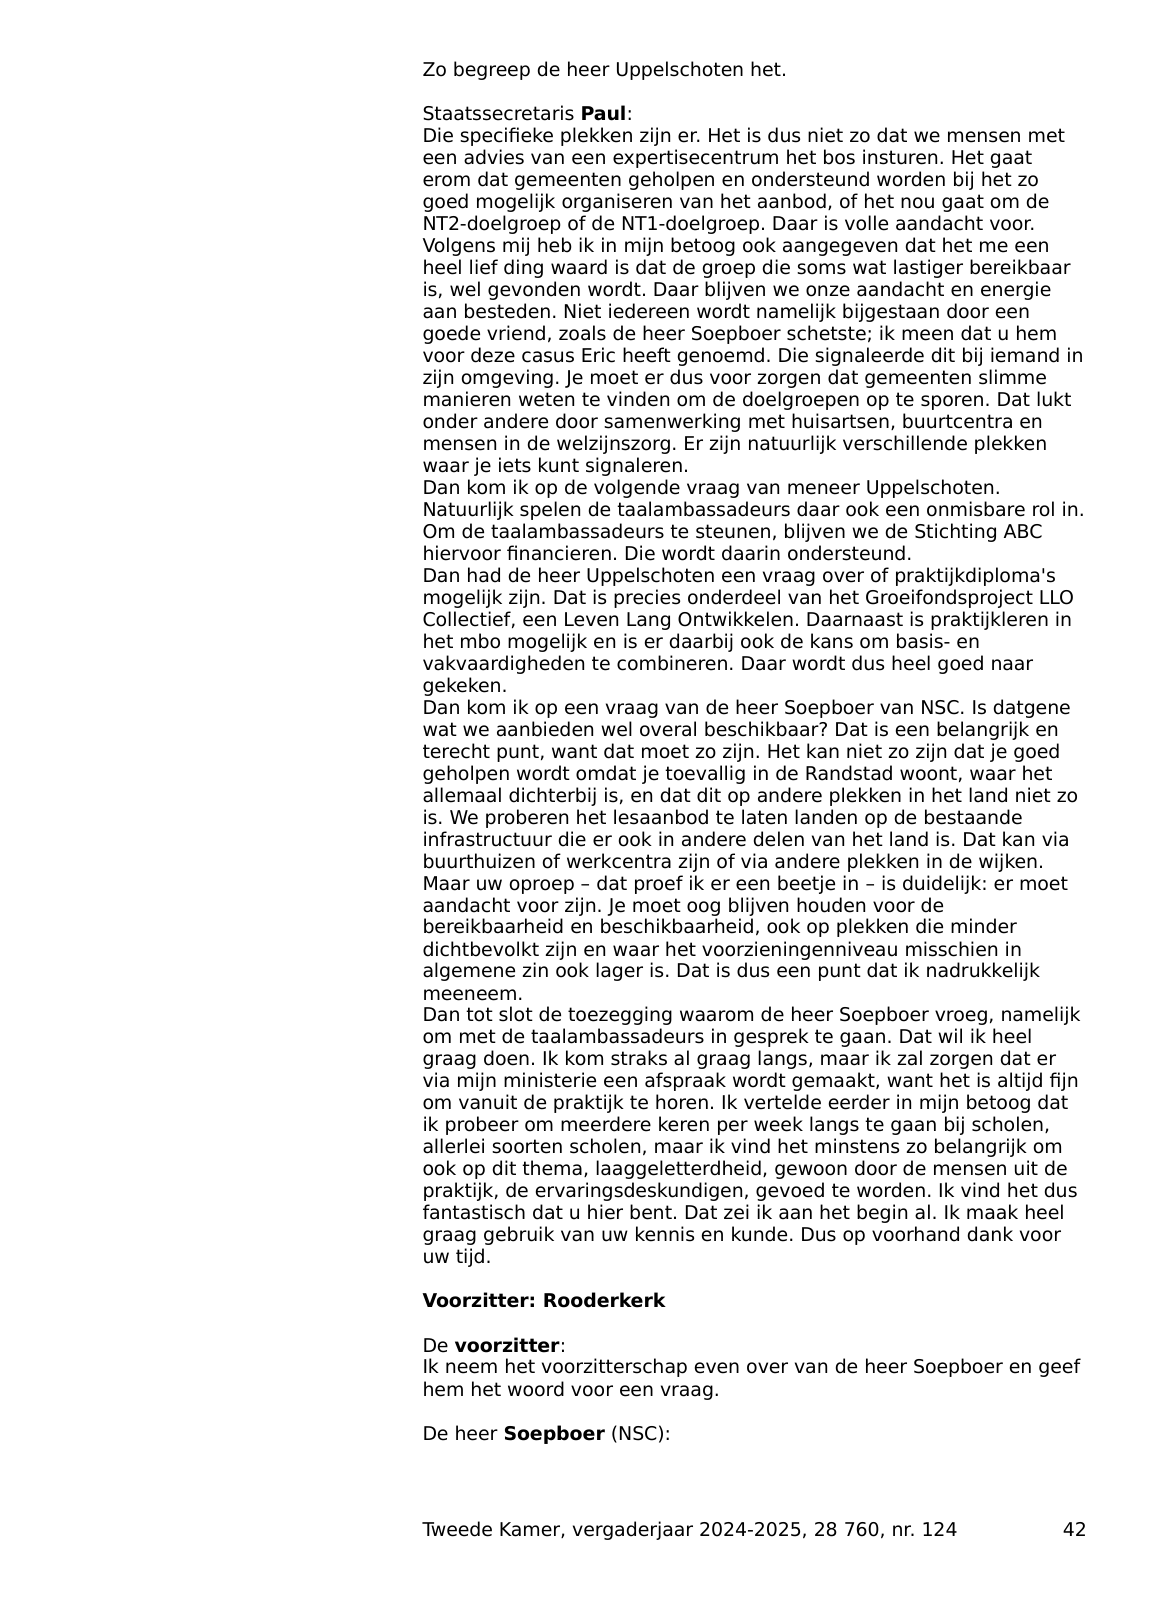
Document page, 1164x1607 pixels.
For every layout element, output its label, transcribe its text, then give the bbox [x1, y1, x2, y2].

text Volgens mij heb ik in mijn betoog ook aangegeven dat het me een heel lief ding waard is dat de groep die soms wat lastiger bereikbaar is, wel gevonden wordt. Daar blijven we onze aandacht en energie aan besteden. Niet iedereen wordt namelijk bijgestaan door een goede vriend, zoals de heer Soepboer schetste; ik meen dat u hem voor deze casus Eric heeft genoemd. Die signaleerde dit bij iemand in zijn omgeving. Je moet er dus voor zorgen dat gemeenten slimme manieren weten te vinden om de doelgroepen op te sporen. Dat lukt onder andere door samenwerking met huisartsen, buurtcentra en mensen in de welzijnszorg. Er zijn natuurlijk verschillende plekken waar je iets kunt signaleren. [422, 235, 1087, 477]
subtitle Voorzitter: Rooderkerk [422, 1290, 1087, 1312]
text Staatssecretaris Paul: [422, 103, 1087, 125]
text Die specifieke plekken zijn er. Het is dus niet zo dat we mensen met een advies van een expertisecentrum het bos insturen. Het gaat erom dat gemeenten geholpen en ondersteund worden bij het zo goed mogelijk organiseren van het aanbod, of het nou gaat om de NT2-doelgroep of de NT1-doelgroep. Daar is volle aandacht voor. [422, 125, 1087, 235]
text Ik neem het voorzitterschap even over van de heer Soepboer en geef hem het woord voor een vraag. [422, 1356, 1087, 1400]
text De heer Soepboer (NSC): [422, 1423, 1087, 1444]
text Dan tot slot de toezegging waarom de heer Soepboer vroeg, namelijk om met de taalambassadeurs in gesprek te gaan. Dat wil ik heel graag doen. Ik kom straks al graag langs, maar ik zal zorgen dat er via mijn ministerie een afspraak wordt gemaakt, want het is altijd fijn om vanuit de praktijk te horen. Ik vertelde eerder in mijn betoog dat ik probeer om meerdere keren per week langs te gaan bij scholen, allerlei soorten scholen, maar ik vind het minstens zo belangrijk om ook op dit thema, laaggeletterdheid, gewoon door de mensen uit de praktijk, de ervaringsdeskundigen, gevoed te worden. Ik vind het dus fantastisch dat u hier bent. Dat zei ik aan het begin al. Ik maak heel graag gebruik van uw kennis en kunde. Dus op voorhand dank voor uw tijd. [422, 1004, 1087, 1268]
text De voorzitter: [422, 1334, 1087, 1356]
text Dan kom ik op een vraag van de heer Soepboer van NSC. Is datgene wat we aanbieden wel overal beschikbaar? Dat is een belangrijk en terecht punt, want dat moet zo zijn. Het kan niet zo zijn dat je goed geholpen wordt omdat je toevallig in de Randstad woont, waar het allemaal dichterbij is, en dat dit op andere plekken in het land niet zo is. We proberen het lesaanbod te laten landen op de bestaande infrastructuur die er ook in andere delen van het land is. Dat kan via buurthuizen of werkcentra zijn of via andere plekken in de wijken. Maar uw oproep – dat proef ik er een beetje in – is duidelijk: er moet aandacht voor zijn. Je moet oog blijven houden voor de bereikbaarheid en beschikbaarheid, ook op plekken die minder dichtbevolkt zijn en waar het voorzieningenniveau misschien in algemene zin ook lager is. Dat is dus een punt dat ik nadrukkelijk meeneem. [422, 697, 1087, 1004]
text Dan kom ik op de volgende vraag van meneer Uppelschoten. Natuurlijk spelen de taalambassadeurs daar ook een onmisbare rol in. Om de taalambassadeurs te steunen, blijven we de Stichting ABC hiervoor financieren. Die wordt daarin ondersteund. [422, 477, 1087, 565]
text Zo begreep de heer Uppelschoten het. [422, 59, 1087, 81]
text Dan had de heer Uppelschoten een vraag over of praktijkdiploma's mogelijk zijn. Dat is precies onderdeel van het Groeifondsproject LLO Collectief, een Leven Lang Ontwikkelen. Daarnaast is praktijkleren in het mbo mogelijk en is er daarbij ook de kans om basis- en vakvaardigheden te combineren. Daar wordt dus heel goed naar gekeken. [422, 565, 1087, 697]
